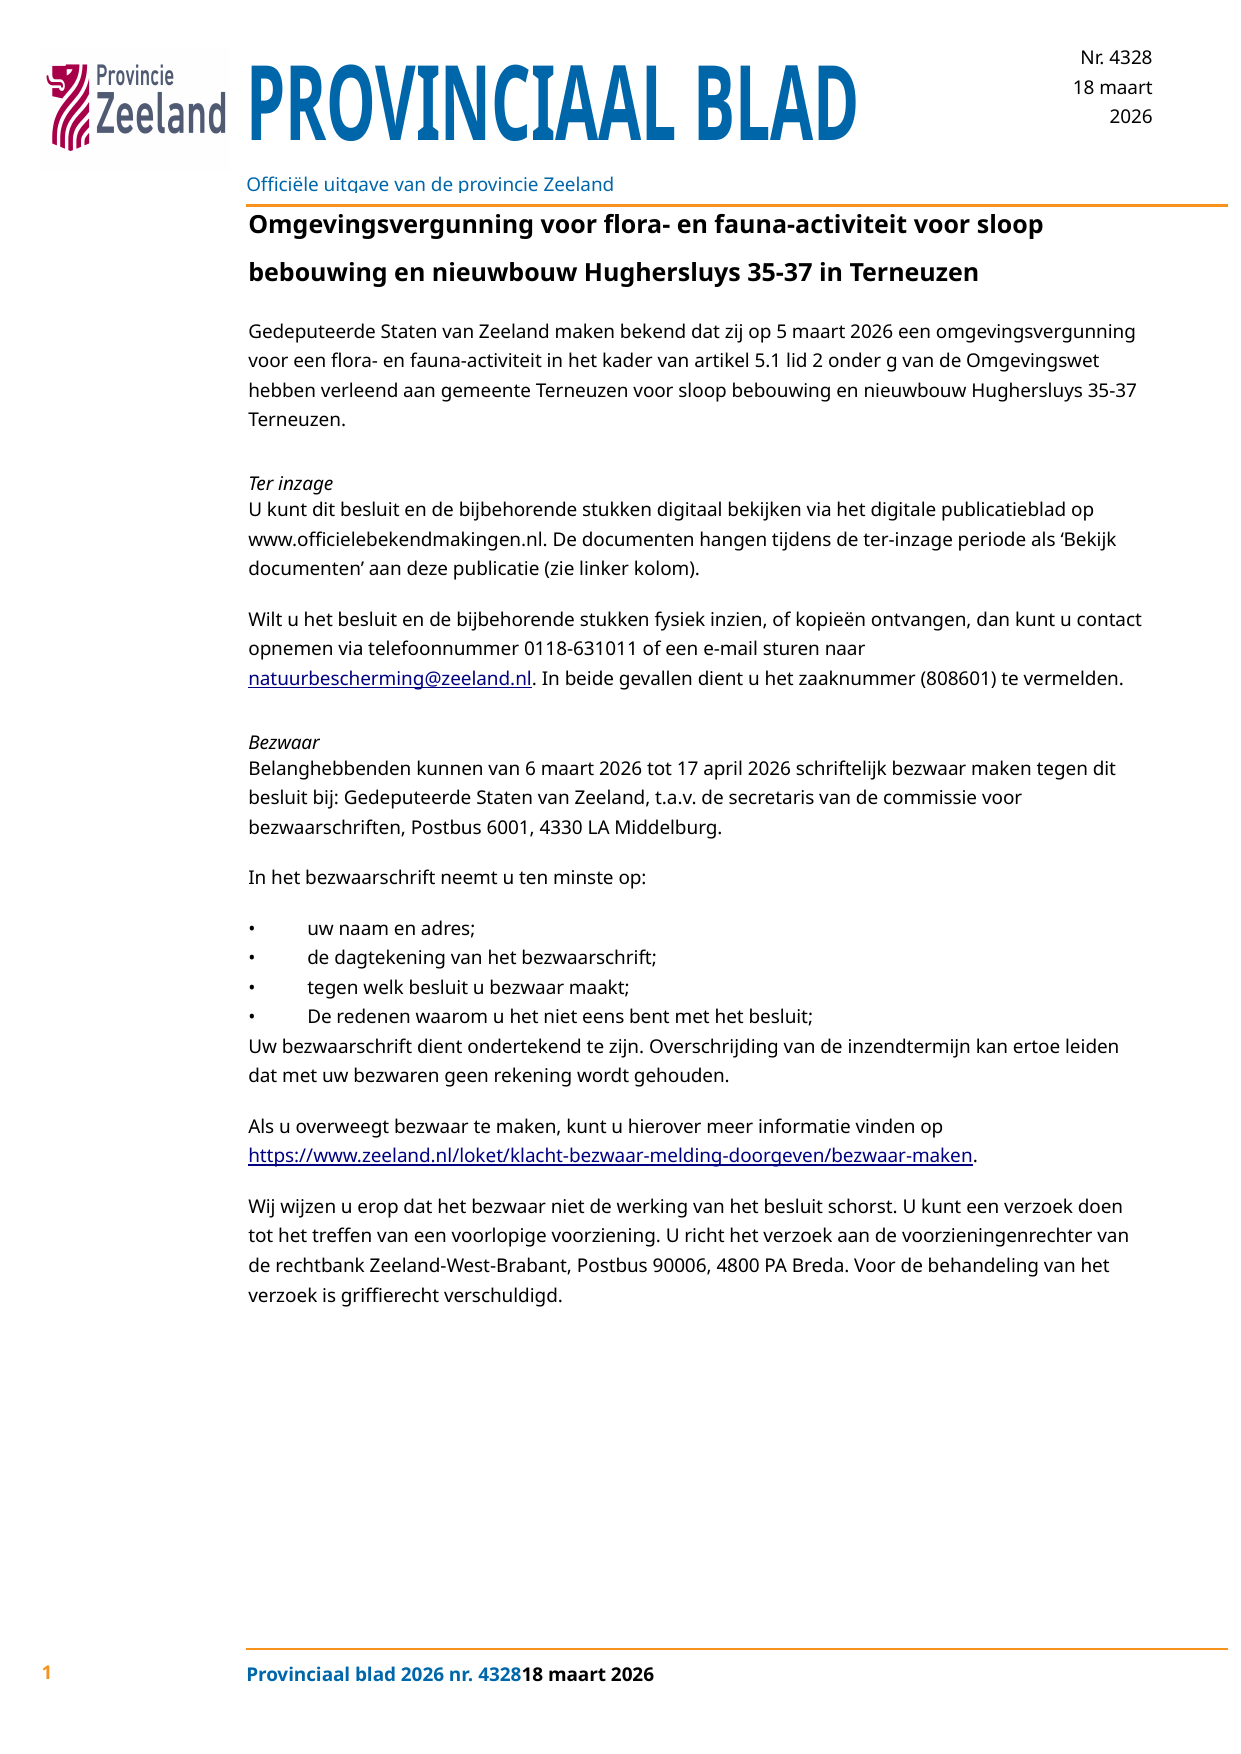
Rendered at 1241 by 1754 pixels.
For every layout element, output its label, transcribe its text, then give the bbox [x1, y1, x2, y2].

text Als u overweegt bezwaar te maken, kunt u hierover meer informatie vinden op https://www.zeeland.nl/loket/klacht-bezwaar-melding-doorgeven/bezwaar-maken. [248, 1113, 1152, 1168]
text Uw bezwaarschrift dient ondertekend te zijn. Overschrijding van de inzendtermijn kan ertoe leiden dat met uw bezwaren geen rekening wordt gehouden. [248, 1033, 1152, 1088]
text Omgevingsvergunning voor flora- en fauna-activiteit voor sloop bebouwing en nieuwbouw Hughersluys 35-37 in Terneuzen [248, 207, 1152, 288]
text Belanghebbenden kunnen van 6 maart 2026 tot 17 april 2026 schriftelijk bezwaar maken tegen dit besluit bij: Gedeputeerde Staten van Zeeland, t.a.v. de secretaris van de commissie voor bezwaarschriften, Postbus 6001, 4330 LA Middelburg. [248, 755, 1152, 840]
picture [41, 47, 231, 172]
list tegen welk besluit u bezwaar maakt; [248, 974, 1152, 1000]
list de dagtekening van het bezwaarschrift; [248, 944, 1152, 970]
text Bezwaar [248, 729, 1152, 755]
text U kunt dit besluit en de bijbehorende stukken digitaal bekijken via het digitale publicatieblad op www.officielebekendmakingen.nl. De documenten hangen tijdens de ter-inzage periode als ‘Bekijk documenten’ aan deze publicatie (zie linker kolom). [248, 496, 1152, 581]
text In het bezwaarschrift neemt u ten minste op: [248, 864, 1152, 890]
list uw naam en adres; [248, 915, 1152, 941]
text Gedeputeerde Staten van Zeeland maken bekend dat zij op 5 maart 2026 een omgevingsvergunning voor een flora- en fauna-activiteit in het kader van artikel 5.1 lid 2 onder g van de Omgevingswet hebben verleend aan gemeente Terneuzen voor sloop bebouwing en nieuwbouw Hughersluys 35-37 Terneuzen. [248, 318, 1152, 432]
text Ter inzage [248, 471, 1152, 496]
list De redenen waarom u het niet eens bent met het besluit; [248, 1003, 1152, 1029]
text Wilt u het besluit en de bijbehorende stukken fysiek inzien, of kopieën ontvangen, dan kunt u contact opnemen via telefoonnummer 0118-631011 of een e-mail sturen naar natuurbescherming@zeeland.nl. In beide gevallen dient u het zaaknummer (808601) te vermelden. [248, 606, 1152, 691]
text Wij wijzen u erop dat het bezwaar niet de werking van het besluit schorst. U kunt een verzoek doen tot het treffen van een voorlopige voorziening. U richt het verzoek aan de voorzieningenrechter van de rechtbank Zeeland-West-Brabant, Postbus 90006, 4800 PA Breda. Voor de behandeling van het verzoek is griffierecht verschuldigd. [248, 1193, 1152, 1308]
